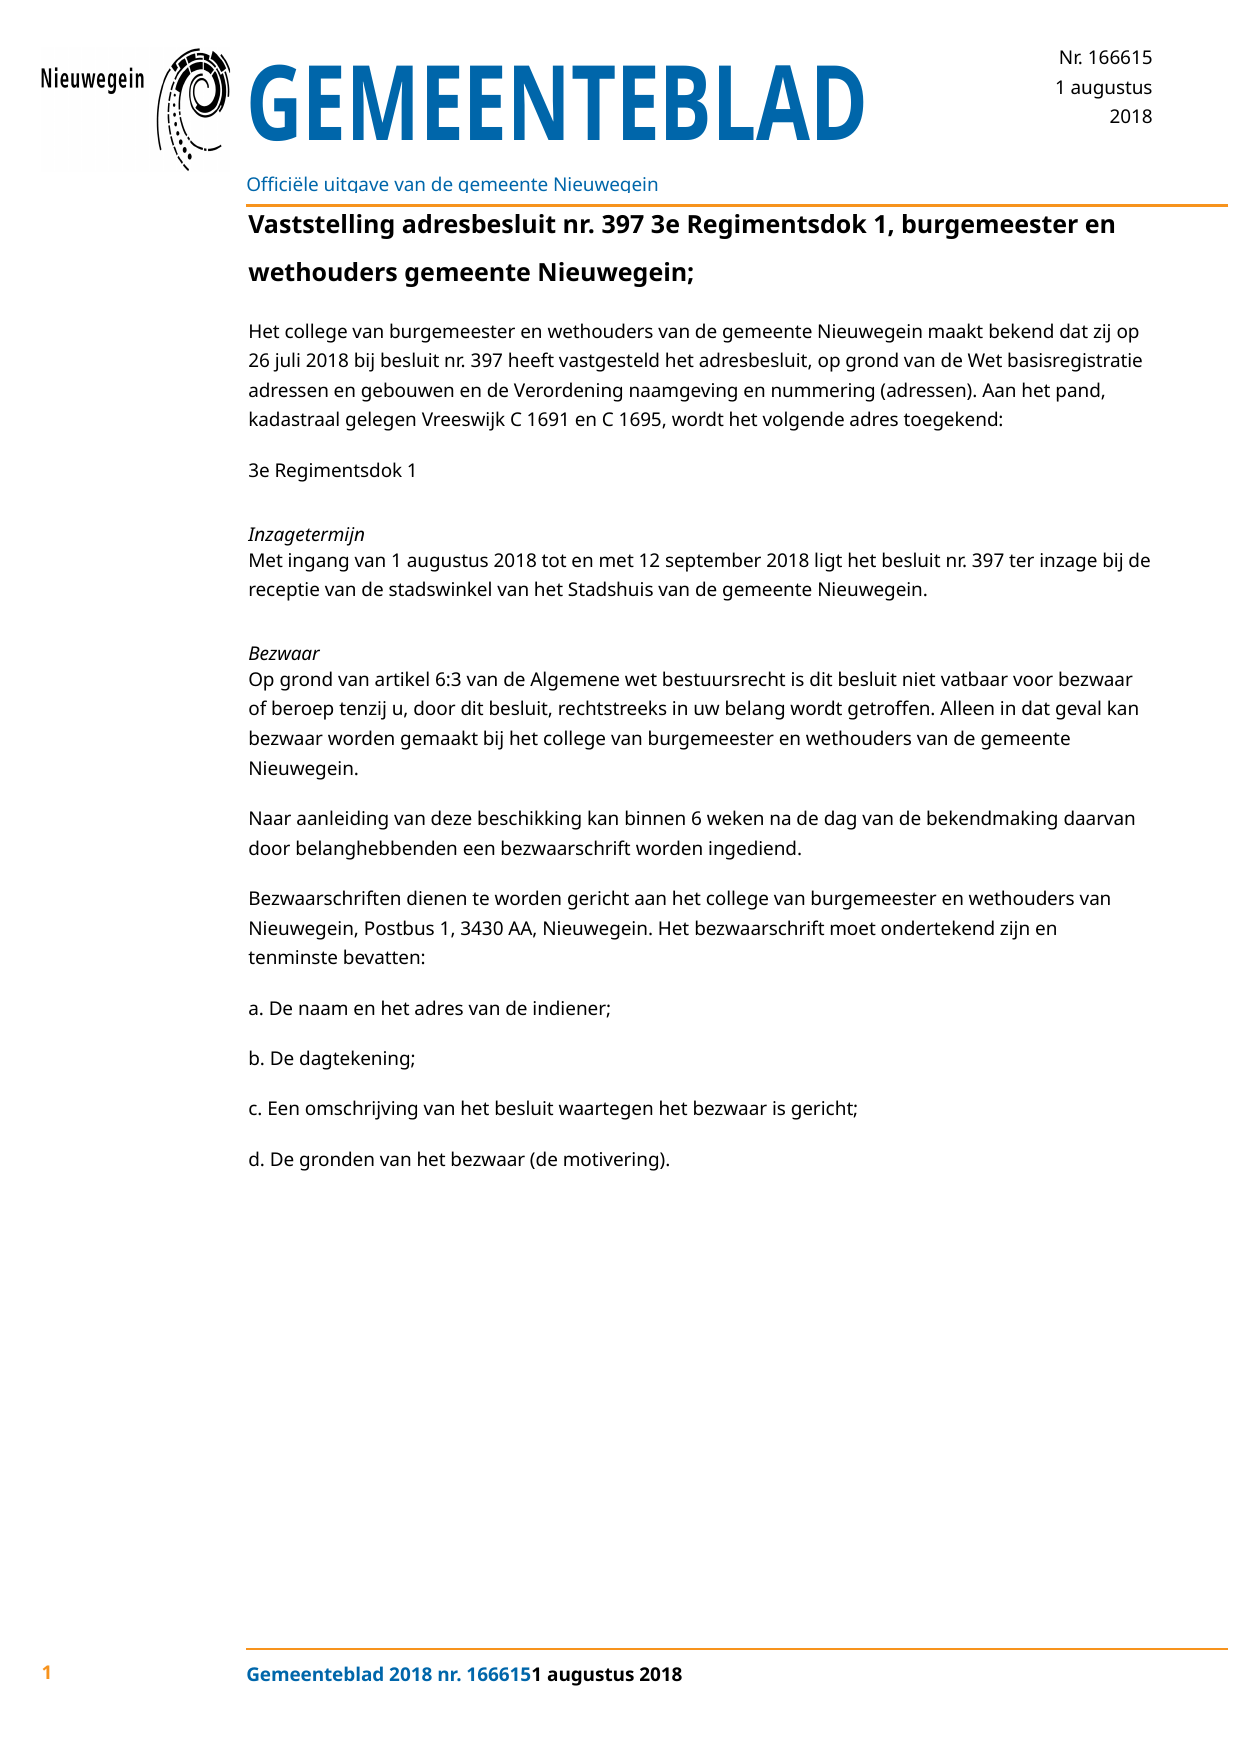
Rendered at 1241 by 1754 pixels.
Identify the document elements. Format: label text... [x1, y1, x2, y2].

text Naar aanleiding van deze beschikking kan binnen 6 weken na de dag van de bekendmaking daarvan door belanghebbenden een bezwaarschrift worden ingediend. [248, 805, 1152, 861]
text Vaststelling adresbesluit nr. 397 3e Regimentsdok 1, burgemeester en wethouders gemeente Nieuwegein; [248, 207, 1152, 288]
text Op grond van artikel 6:3 van de Algemene wet bestuursrecht is dit besluit niet vatbaar voor bezwaar of beroep tenzij u, door dit besluit, rechtstreeks in uw belang wordt getroffen. Alleen in dat geval kan bezwaar worden gemaakt bij het college van burgemeester en wethouders van de gemeente Nieuwegein. [248, 666, 1152, 781]
text Inzagetermijn [248, 521, 1152, 547]
text Het college van burgemeester en wethouders van de gemeente Nieuwegein maakt bekend dat zij op 26 juli 2018 bij besluit nr. 397 heeft vastgesteld het adresbesluit, op grond van de Wet basisregistratie adressen en gebouwen en de Verordening naamgeving en nummering (adressen). Aan het pand, kadastraal gelegen Vreeswijk C 1691 en C 1695, wordt het volgende adres toegekend: [248, 318, 1152, 432]
text 3e Regimentsdok 1 [248, 457, 1152, 483]
picture [41, 47, 231, 172]
text Bezwaarschriften dienen te worden gericht aan het college van burgemeester en wethouders van Nieuwegein, Postbus 1, 3430 AA, Nieuwegein. Het bezwaarschrift moet ondertekend zijn en tenminste bevatten: [248, 885, 1152, 970]
text d. De gronden van het bezwaar (de motivering). [248, 1146, 1152, 1172]
text Met ingang van 1 augustus 2018 tot en met 12 september 2018 ligt het besluit nr. 397 ter inzage bij de receptie van de stadswinkel van het Stadshuis van de gemeente Nieuwegein. [248, 547, 1152, 602]
text Bezwaar [248, 640, 1152, 666]
text b. De dagtekening; [248, 1045, 1152, 1071]
text a. De naam en het adres van de indiener; [248, 995, 1152, 1021]
text c. Een omschrijving van het besluit waartegen het bezwaar is gericht; [248, 1096, 1152, 1121]
